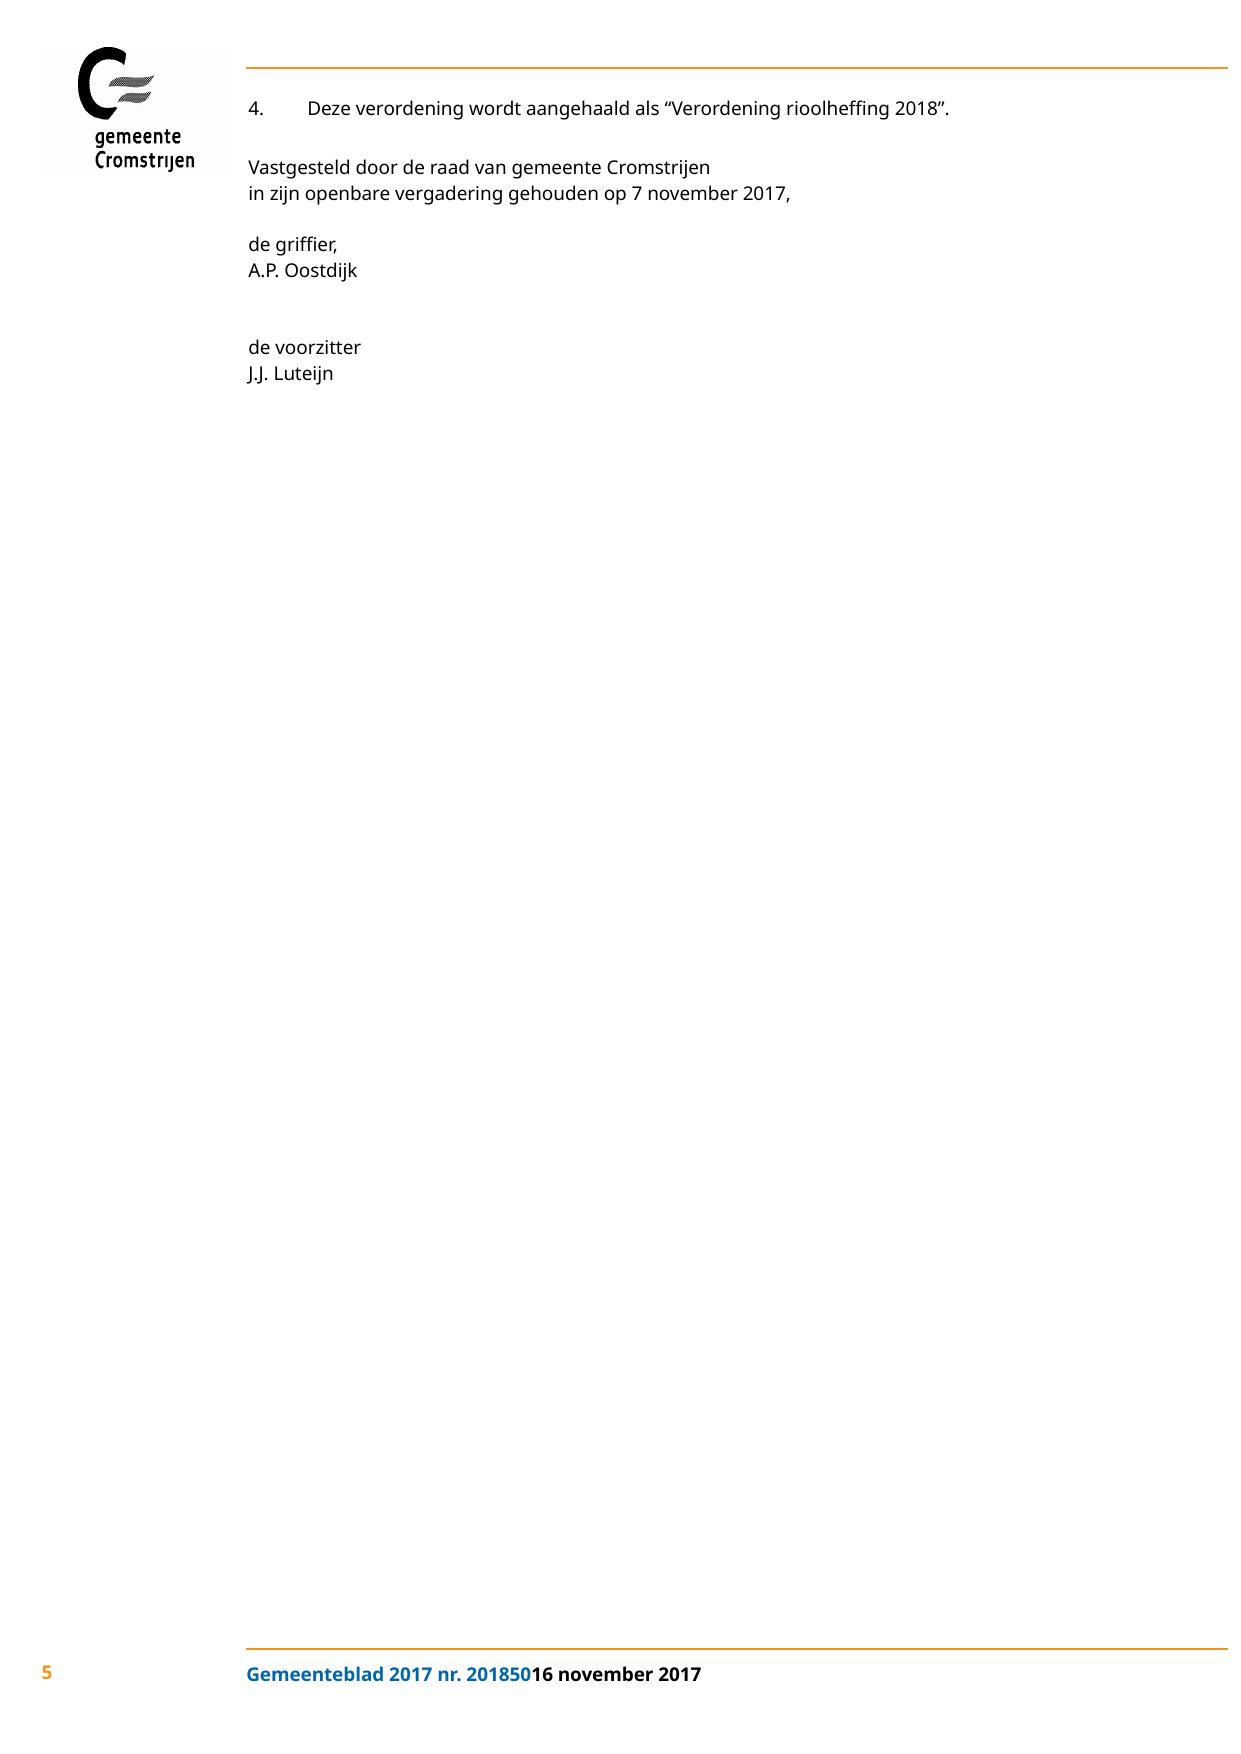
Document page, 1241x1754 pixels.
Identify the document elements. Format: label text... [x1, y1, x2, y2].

list Deze verordening wordt aangehaald als “Verordening rioolheffing 2018”. [248, 95, 1152, 121]
text in zijn openbare vergadering gehouden op 7 november 2017, [248, 180, 1152, 205]
text de voorzitter [248, 334, 1152, 360]
text de griffier, [248, 231, 1152, 257]
text J.J. Luteijn [248, 360, 1152, 386]
picture [41, 47, 231, 172]
text A.P. Oostdijk [248, 257, 1152, 283]
text Vastgesteld door de raad van gemeente Cromstrijen [248, 154, 1152, 180]
